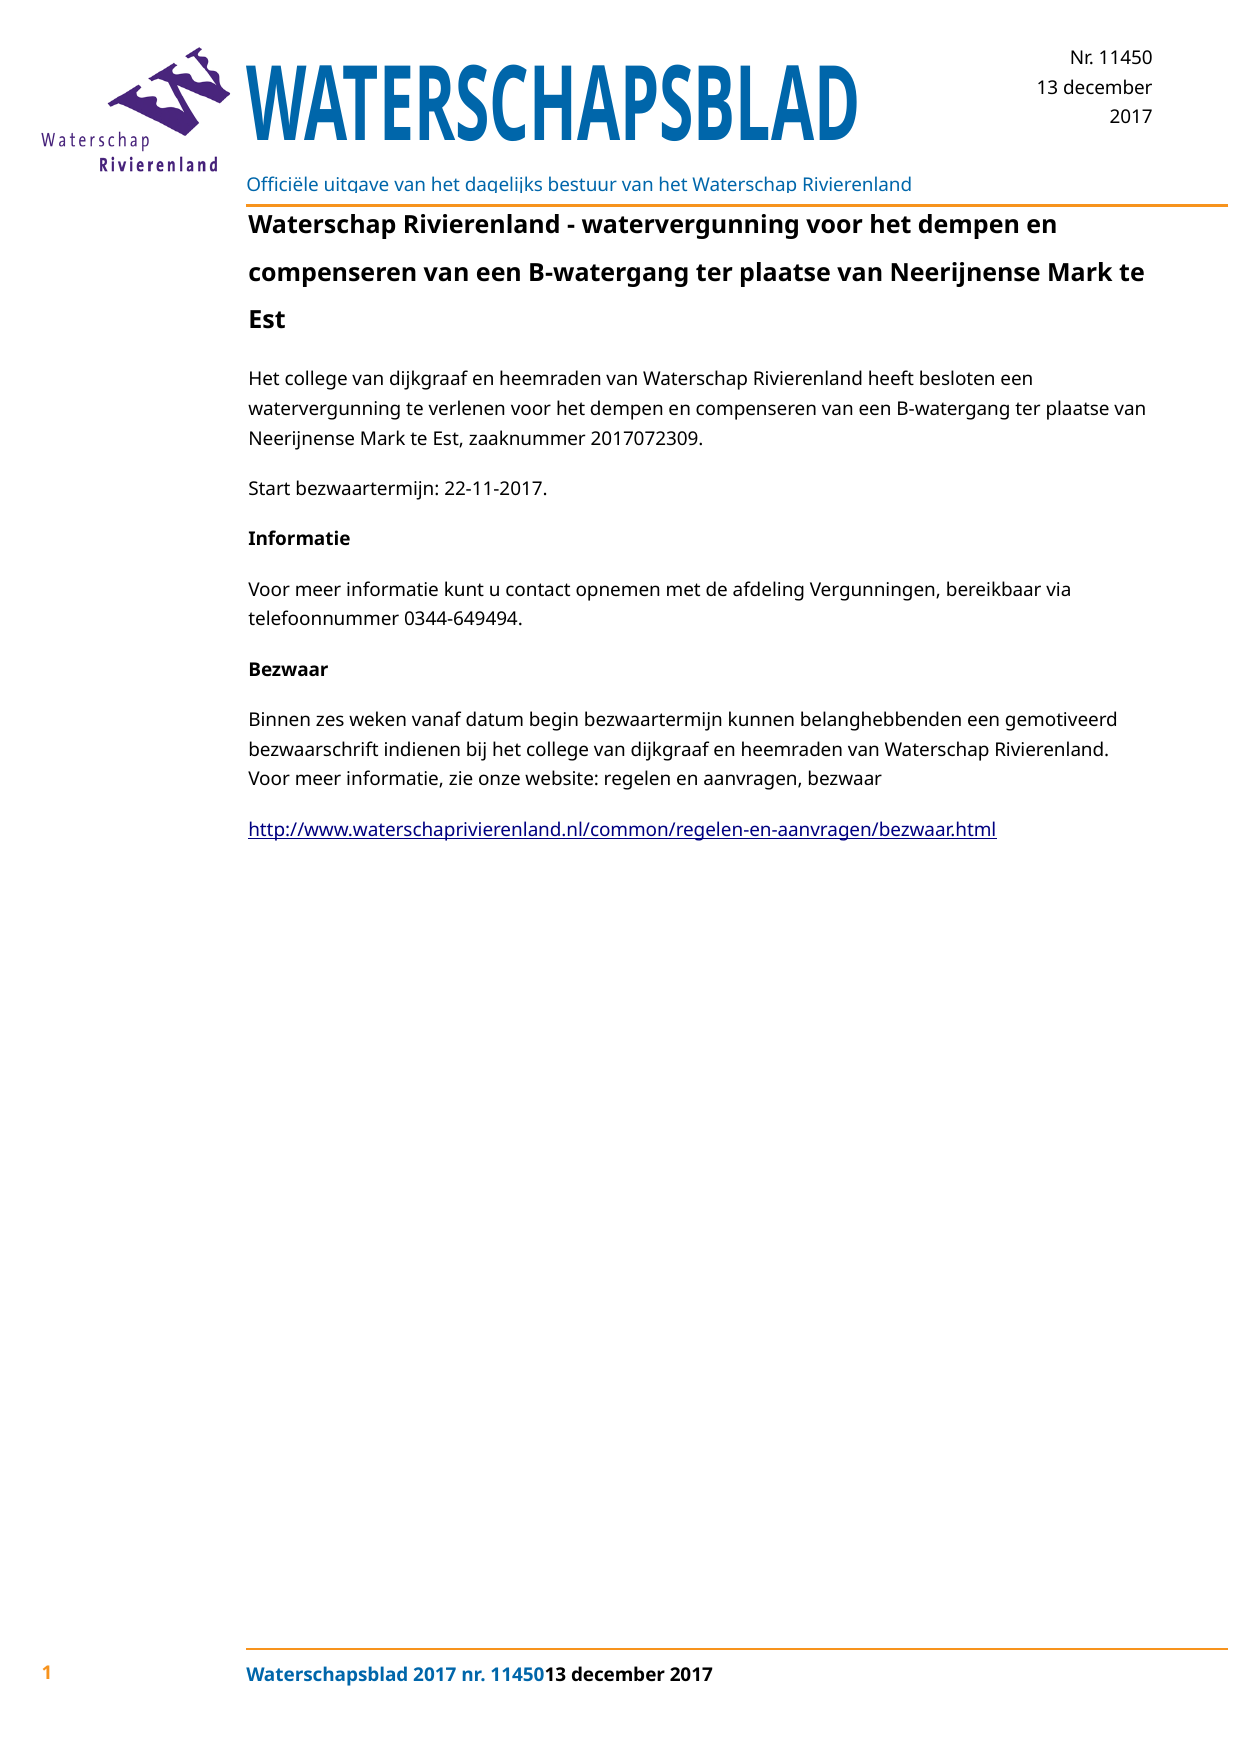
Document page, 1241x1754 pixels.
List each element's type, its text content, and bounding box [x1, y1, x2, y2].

picture [41, 47, 231, 172]
text Voor meer informatie kunt u contact opnemen met de afdeling Vergunningen, bereikbaar via telefoonnummer 0344-649494. [248, 576, 1152, 631]
text http://www.waterschaprivierenland.nl/common/regelen-en-aanvragen/bezwaar.html [248, 816, 1152, 842]
text Bezwaar [248, 656, 1152, 682]
text Informatie [248, 526, 1152, 551]
text Start bezwaartermijn: 22-11-2017. [248, 475, 1152, 501]
text Waterschap Rivierenland - watervergunning voor het dempen en compenseren van een B-watergang ter plaatse van Neerijnense Mark te Est [248, 207, 1152, 336]
text Binnen zes weken vanaf datum begin bezwaartermijn kunnen belanghebbenden een gemotiveerd bezwaarschrift indienen bij het college van dijkgraaf en heemraden van Waterschap Rivierenland. Voor meer informatie, zie onze website: regelen en aanvragen, bezwaar [248, 706, 1152, 791]
text Het college van dijkgraaf en heemraden van Waterschap Rivierenland heeft besloten een watervergunning te verlenen voor het dempen en compenseren van een B-watergang ter plaatse van Neerijnense Mark te Est, zaaknummer 2017072309. [248, 366, 1152, 450]
